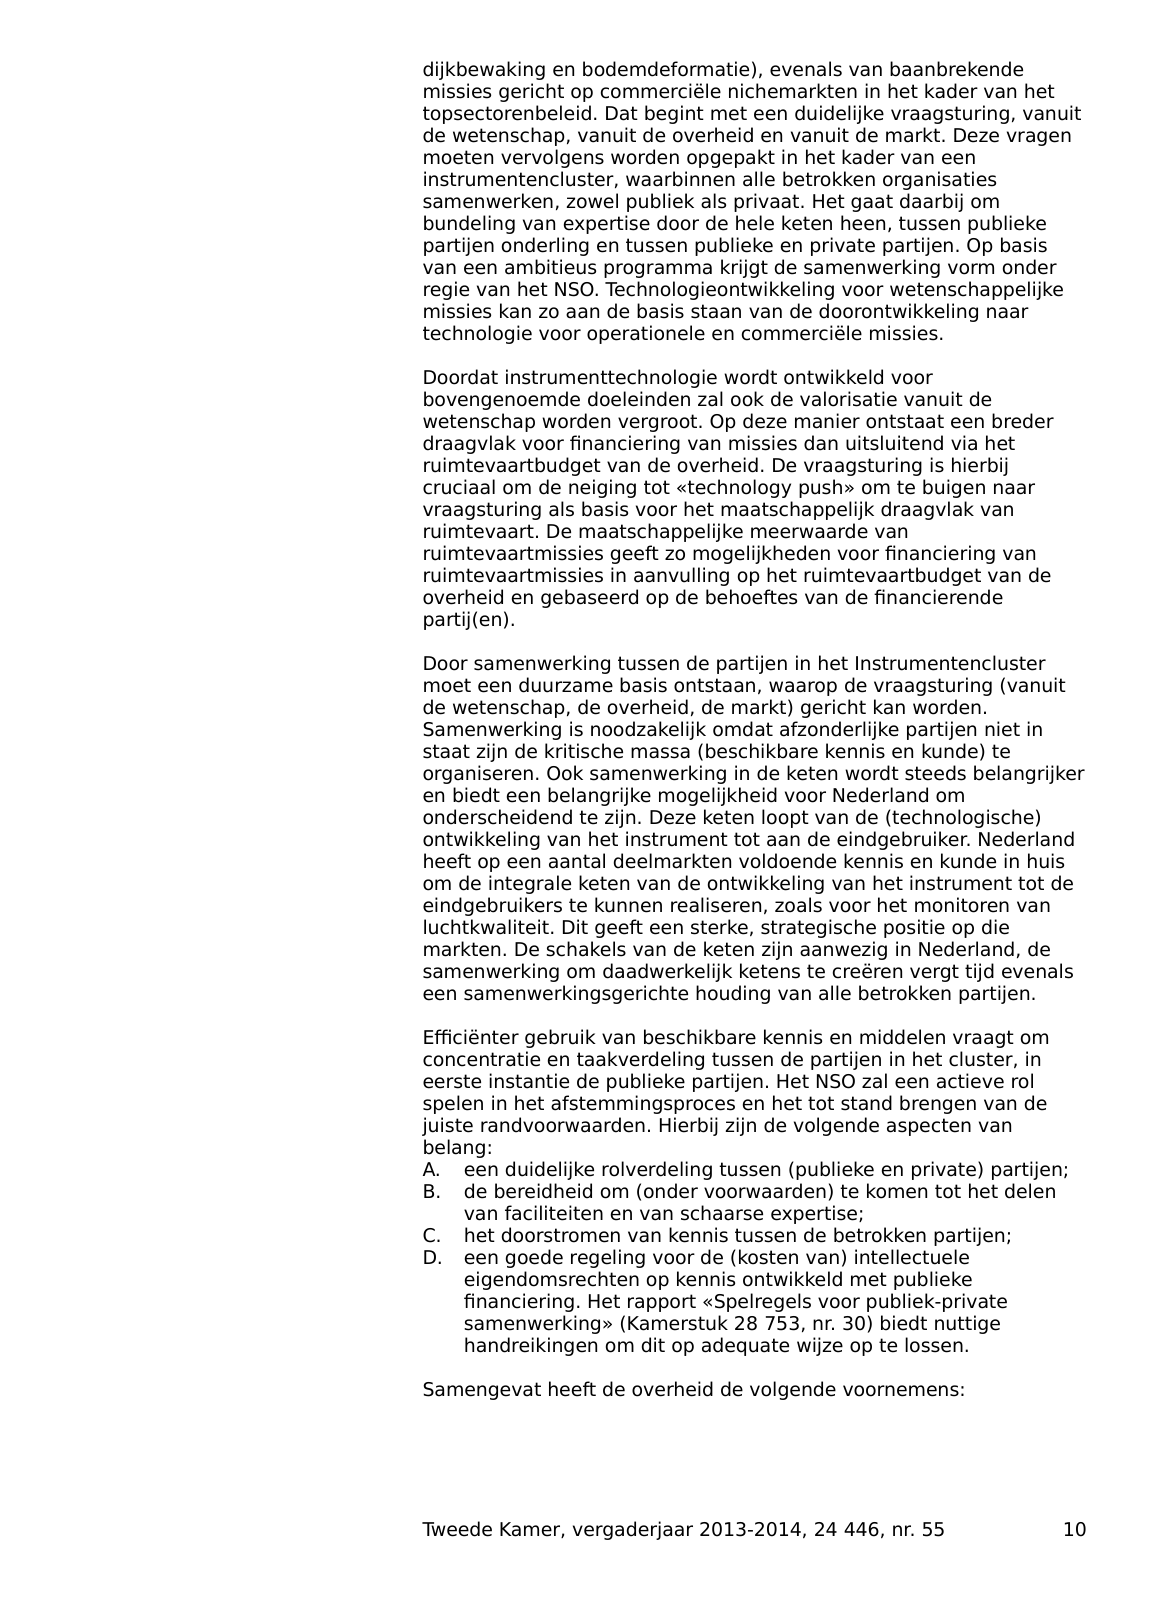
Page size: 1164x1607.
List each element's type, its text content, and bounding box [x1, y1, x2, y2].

text D. een goede regeling voor de (kosten van) intellectuele eigendomsrechten op kennis ontwikkeld met publieke financiering. Het rapport «Spelregels voor publiek-private samenwerking» (Kamerstuk 28 753, nr. 30) biedt nuttige handreikingen om dit op adequate wijze op te lossen. [422, 1247, 1087, 1356]
text Door samenwerking tussen de partijen in het Instrumentencluster moet een duurzame basis ontstaan, waarop de vraagsturing (vanuit de wetenschap, de overheid, de markt) gericht kan worden. Samenwerking is noodzakelijk omdat afzonderlijke partijen niet in staat zijn de kritische massa (beschikbare kennis en kunde) te organiseren. Ook samenwerking in de keten wordt steeds belangrijker en biedt een belangrijke mogelijkheid voor Nederland om onderscheidend te zijn. Deze keten loopt van de (technologische) ontwikkeling van het instrument tot aan de eindgebruiker. Nederland heeft op een aantal deelmarkten voldoende kennis en kunde in huis om de integrale keten van de ontwikkeling van het instrument tot de eindgebruikers te kunnen realiseren, zoals voor het monitoren van luchtkwaliteit. Dit geeft een sterke, strategische positie op die markten. De schakels van de keten zijn aanwezig in Nederland, de samenwerking om daadwerkelijk ketens te creëren vergt tijd evenals een samenwerkingsgerichte houding van alle betrokken partijen. [422, 653, 1087, 1004]
text Doordat instrumenttechnologie wordt ontwikkeld voor bovengenoemde doeleinden zal ook de valorisatie vanuit de wetenschap worden vergroot. Op deze manier ontstaat een breder draagvlak voor financiering van missies dan uitsluitend via het ruimtevaartbudget van de overheid. De vraagsturing is hierbij cruciaal om de neiging tot «technology push» om te buigen naar vraagsturing als basis voor het maatschappelijk draagvlak van ruimtevaart. De maatschappelijke meerwaarde van ruimtevaartmissies geeft zo mogelijkheden voor financiering van ruimtevaartmissies in aanvulling op het ruimtevaartbudget van de overheid en gebaseerd op de behoeftes van de financierende partij(en). [422, 367, 1087, 631]
text dijkbewaking en bodemdeformatie), evenals van baanbrekende missies gericht op commerciële nichemarkten in het kader van het topsectorenbeleid. Dat begint met een duidelijke vraagsturing, vanuit de wetenschap, vanuit de overheid en vanuit de markt. Deze vragen moeten vervolgens worden opgepakt in het kader van een instrumentencluster, waarbinnen alle betrokken organisaties samenwerken, zowel publiek als privaat. Het gaat daarbij om bundeling van expertise door de hele keten heen, tussen publieke partijen onderling en tussen publieke en private partijen. Op basis van een ambitieus programma krijgt de samenwerking vorm onder regie van het NSO. Technologieontwikkeling voor wetenschappelijke missies kan zo aan de basis staan van de doorontwikkeling naar technologie voor operationele en commerciële missies. [422, 59, 1087, 345]
text Efficiënter gebruik van beschikbare kennis en middelen vraagt om concentratie en taakverdeling tussen de partijen in het cluster, in eerste instantie de publieke partijen. Het NSO zal een actieve rol spelen in het afstemmingsproces en het tot stand brengen van de juiste randvoorwaarden. Hierbij zijn de volgende aspecten van belang: [422, 1027, 1087, 1159]
text C. het doorstromen van kennis tussen de betrokken partijen; [422, 1224, 1087, 1247]
text A. een duidelijke rolverdeling tussen (publieke en private) partijen; [422, 1159, 1087, 1181]
text Samengevat heeft de overheid de volgende voornemens: [422, 1379, 1087, 1401]
text B. de bereidheid om (onder voorwaarden) te komen tot het delen van faciliteiten en van schaarse expertise; [422, 1181, 1087, 1224]
